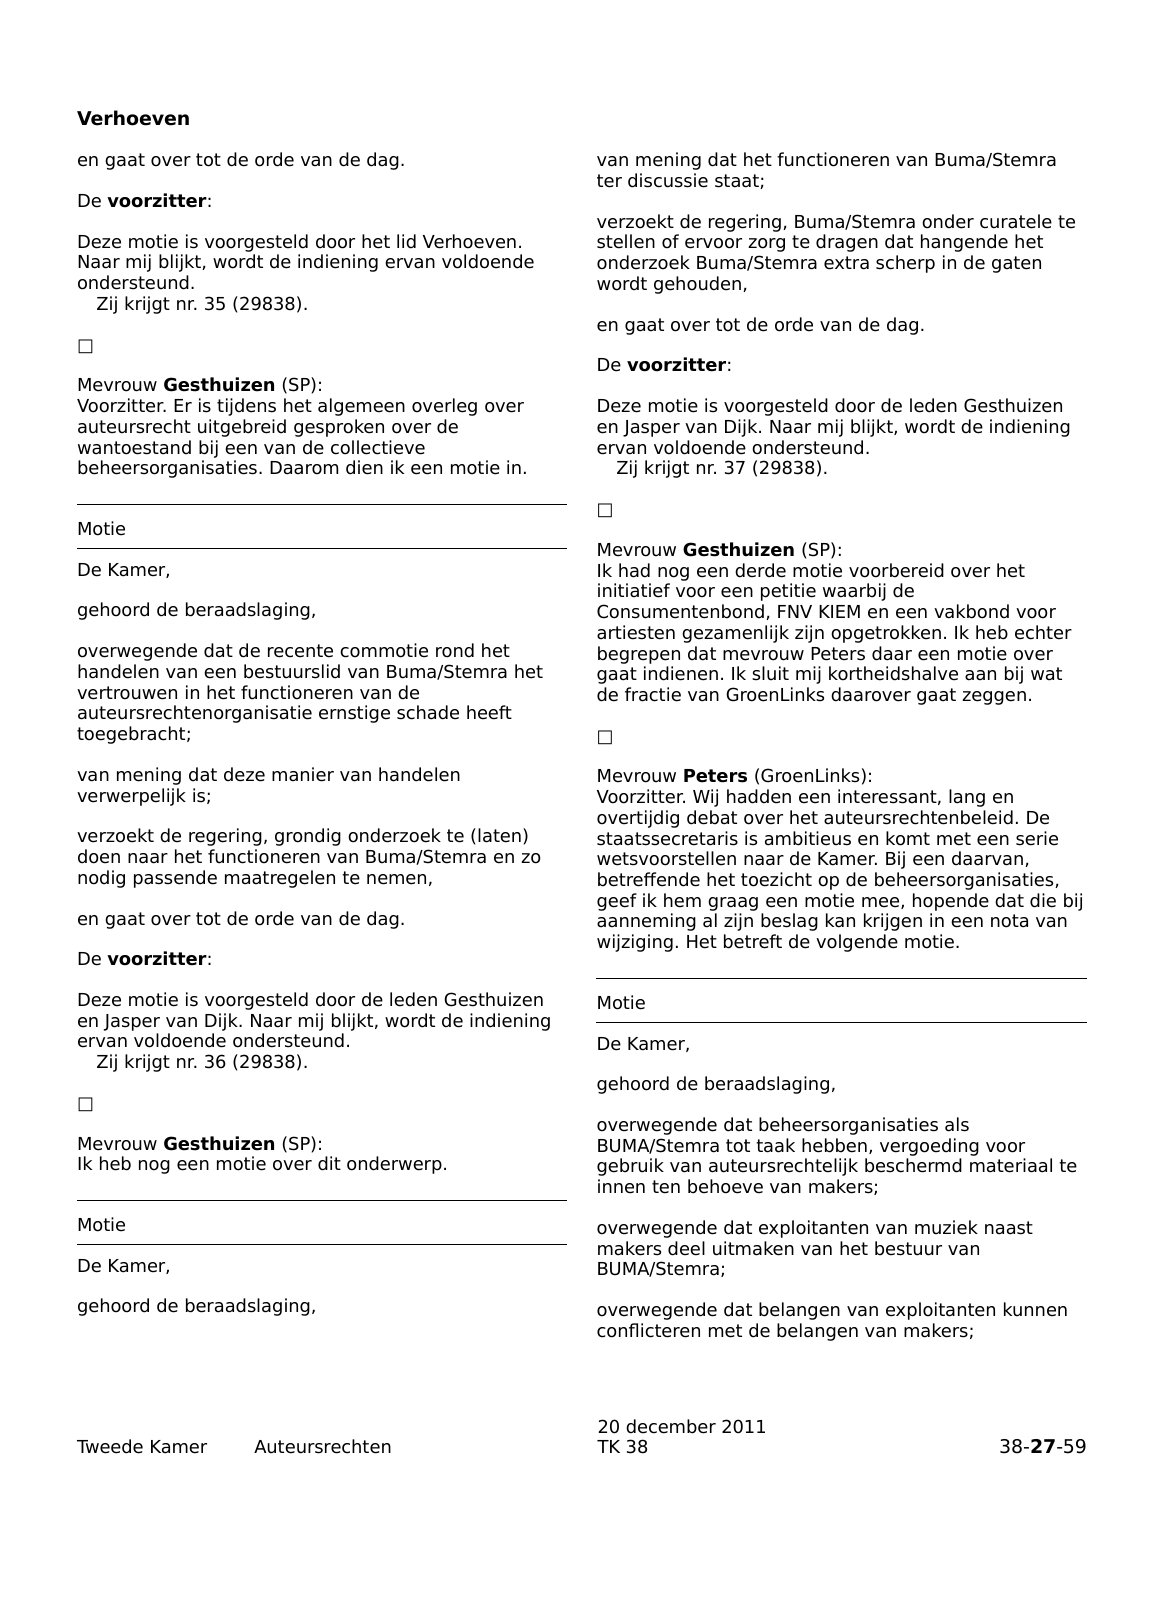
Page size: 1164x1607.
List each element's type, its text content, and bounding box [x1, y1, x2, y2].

text Ik heb nog een motie over dit onderwerp. [77, 1154, 567, 1175]
text Motie [77, 1215, 567, 1236]
text De Kamer, [596, 1033, 1087, 1054]
text □ [77, 1093, 567, 1113]
text Mevrouw Peters (GroenLinks): [596, 766, 1087, 787]
text overwegende dat exploitanten van muziek naast makers deel uitmaken van het bestuur van BUMA/Stemra; [596, 1218, 1087, 1280]
text en gaat over tot de orde van de dag. [596, 314, 1087, 335]
text van mening dat het functioneren van Buma/Stemra ter discussie staat; [596, 150, 1087, 192]
text Voorzitter. Wij hadden een interessant, lang en overtijdig debat over het auteursrechtenbeleid. De staatssecretaris is ambitieus en komt met een serie wetsvoorstellen naar de Kamer. Bij een daarvan, betreffende het toezicht op de beheersorganisaties, geef ik hem graag een motie mee, hopende dat die bij aanneming al zijn beslag kan krijgen in een nota van wijziging. Het betreft de volgende motie. [596, 787, 1087, 953]
text Voorzitter. Er is tijdens het algemeen overleg over auteursrecht uitgebreid gesproken over de wantoestand bij een van de collectieve beheersorganisaties. Daarom dien ik een motie in. [77, 396, 567, 479]
text Zij krijgt nr. 35 (29838). [77, 294, 567, 314]
text gehoord de beraadslaging, [77, 1296, 567, 1317]
text en gaat over tot de orde van de dag. [77, 908, 567, 929]
text □ [77, 334, 567, 355]
text gehoord de beraadslaging, [596, 1074, 1087, 1095]
text verzoekt de regering, grondig onderzoek te (laten) doen naar het functioneren van Buma/Stemra en zo nodig passende maatregelen te nemen, [77, 826, 567, 888]
text Deze motie is voorgesteld door het lid Verhoeven. Naar mij blijkt, wordt de indiening ervan voldoende ondersteund. [77, 232, 567, 294]
text Ik had nog een derde motie voorbereid over het initiatief voor een petitie waarbij de Consumentenbond, FNV KIEM en een vakbond voor artiesten gezamenlijk zijn opgetrokken. Ik heb echter begrepen dat mevrouw Peters daar een motie over gaat indienen. Ik sluit mij kortheidshalve aan bij wat de fractie van GroenLinks daarover gaat zeggen. [596, 560, 1087, 706]
text Motie [77, 519, 567, 539]
text en gaat over tot de orde van de dag. [77, 150, 567, 171]
text □ [596, 499, 1087, 520]
text Deze motie is voorgesteld door de leden Gesthuizen en Jasper van Dijk. Naar mij blijkt, wordt de indiening ervan voldoende ondersteund. [77, 990, 567, 1052]
text verzoekt de regering, Buma/Stemra onder curatele te stellen of ervoor zorg te dragen dat hangende het onderzoek Buma/Stemra extra scherp in de gaten wordt gehouden, [596, 212, 1087, 294]
text □ [596, 726, 1087, 746]
text van mening dat deze manier van handelen verwerpelijk is; [77, 765, 567, 806]
text Mevrouw Gesthuizen (SP): [77, 375, 567, 396]
text overwegende dat de recente commotie rond het handelen van een bestuurslid van Buma/Stemra het vertrouwen in het functioneren van de auteursrechtenorganisatie ernstige schade heeft toegebracht; [77, 641, 567, 745]
text overwegende dat beheersorganisaties als BUMA/Stemra tot taak hebben, vergoeding voor gebruik van auteursrechtelijk beschermd materiaal te innen ten behoeve van makers; [596, 1115, 1087, 1198]
text Mevrouw Gesthuizen (SP): [77, 1133, 567, 1154]
text Deze motie is voorgesteld door de leden Gesthuizen en Jasper van Dijk. Naar mij blijkt, wordt de indiening ervan voldoende ondersteund. [596, 396, 1087, 458]
text De Kamer, [77, 1256, 567, 1276]
text Zij krijgt nr. 37 (29838). [596, 458, 1087, 479]
text gehoord de beraadslaging, [77, 600, 567, 621]
text De voorzitter: [77, 191, 567, 212]
text overwegende dat belangen van exploitanten kunnen conflicteren met de belangen van makers; [596, 1300, 1087, 1341]
text De voorzitter: [77, 949, 567, 970]
text De voorzitter: [596, 355, 1087, 376]
text Motie [596, 993, 1087, 1013]
text Mevrouw Gesthuizen (SP): [596, 540, 1087, 560]
text De Kamer, [77, 559, 567, 580]
text Zij krijgt nr. 36 (29838). [77, 1052, 567, 1073]
